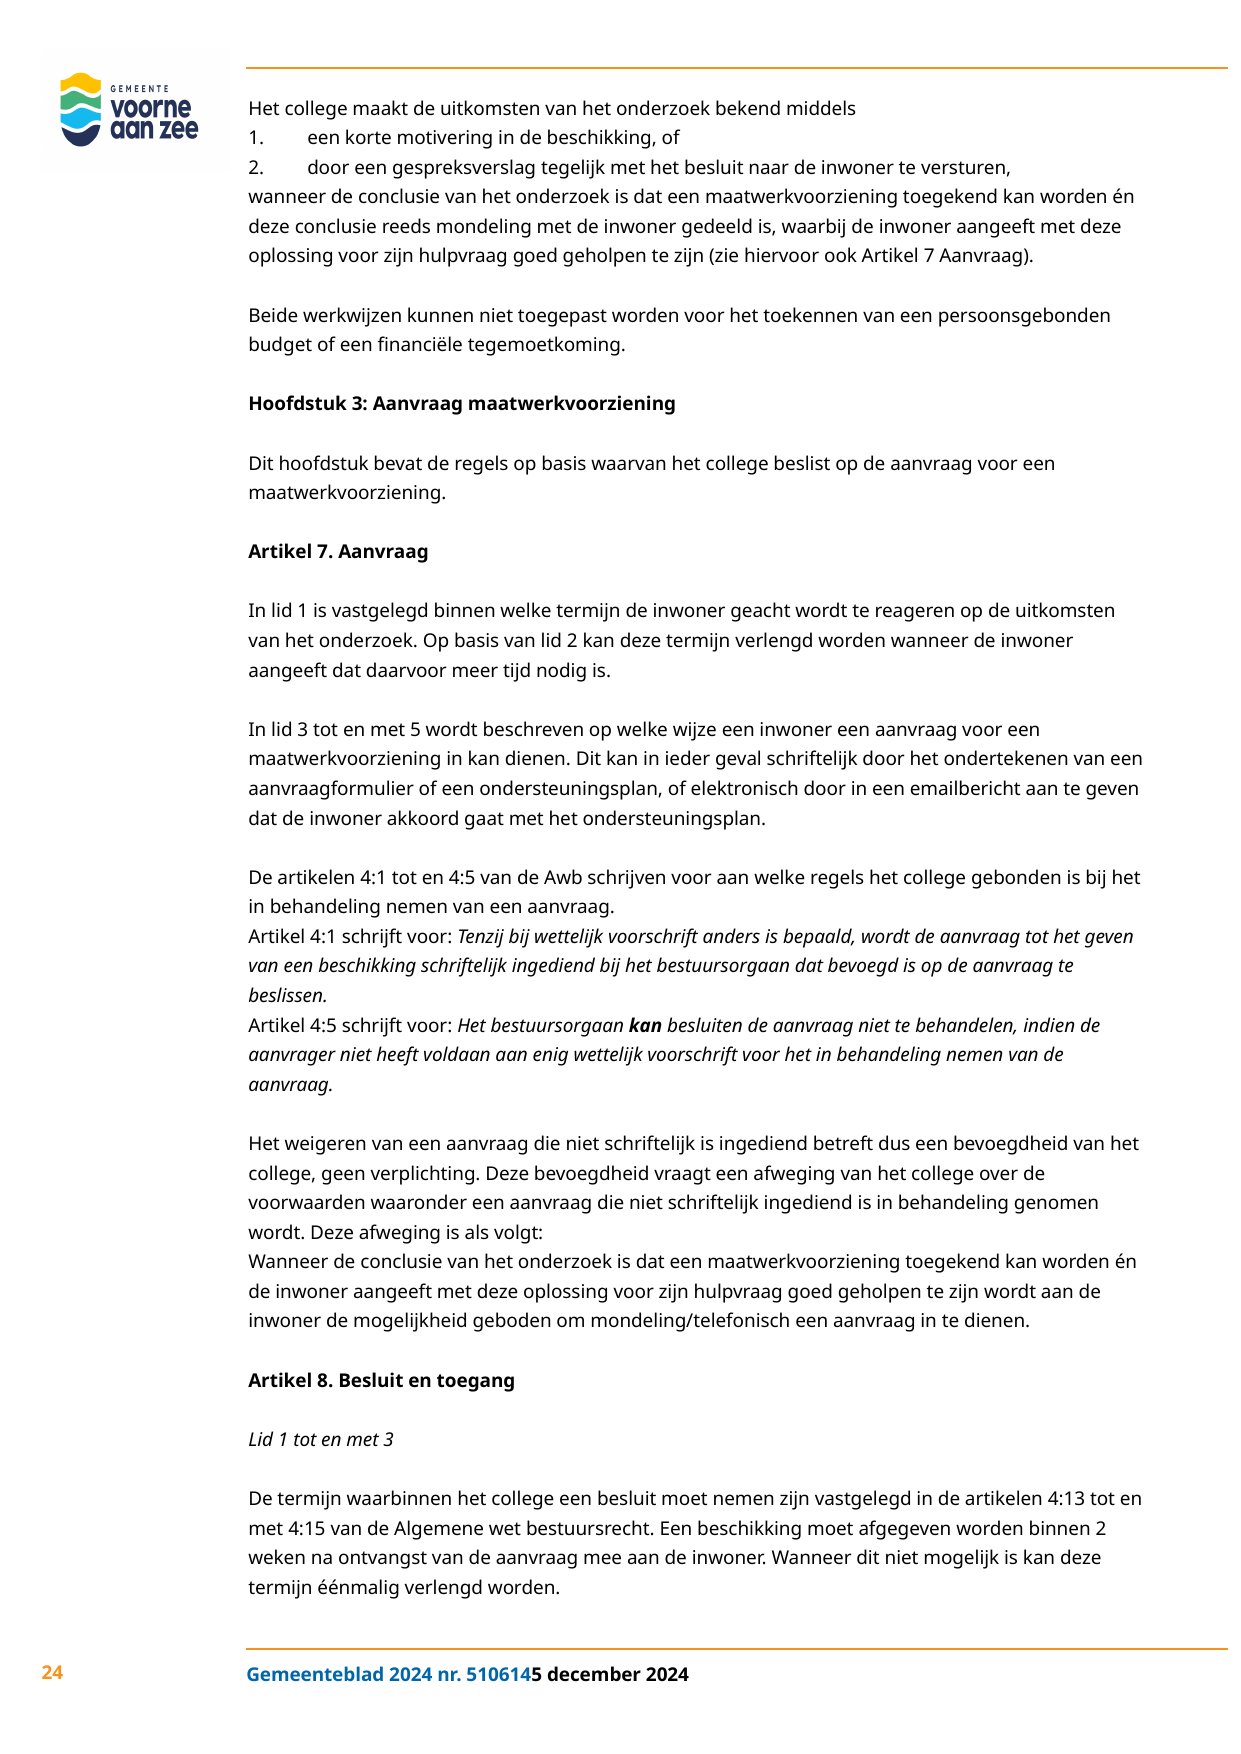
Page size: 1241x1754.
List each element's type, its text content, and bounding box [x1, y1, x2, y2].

text Lid 1 tot en met 3 [248, 1426, 1152, 1452]
text Artikel 8. Besluit en toegang [248, 1367, 1152, 1393]
text Artikel 4:1 schrijft voor: Tenzij bij wettelijk voorschrift anders is bepaald, wordt de aanvraag tot het geven van een beschikking schriftelijk ingediend bij het bestuursorgaan dat bevoegd is op de aanvraag te beslissen. [248, 923, 1152, 1008]
text Beide werkwijzen kunnen niet toegepast worden voor het toekennen van een persoonsgebonden budget of een financiële tegemoetkoming. [248, 302, 1152, 357]
text wanneer de conclusie van het onderzoek is dat een maatwerkvoorziening toegekend kan worden én deze conclusie reeds mondeling met de inwoner gedeeld is, waarbij de inwoner aangeeft met deze oplossing voor zijn hulpvraag goed geholpen te zijn (zie hiervoor ook Artikel 7 Aanvraag). [248, 183, 1152, 268]
text De termijn waarbinnen het college een besluit moet nemen zijn vastgelegd in de artikelen 4:13 tot en met 4:15 van de Algemene wet bestuursrecht. Een beschikking moet afgegeven worden binnen 2 weken na ontvangst van de aanvraag mee aan de inwoner. Wanneer dit niet mogelijk is kan deze termijn éénmalig verlengd worden. [248, 1485, 1152, 1600]
text Het college maakt de uitkomsten van het onderzoek bekend middels [248, 95, 1152, 121]
text De artikelen 4:1 tot en 4:5 van de Awb schrijven voor aan welke regels het college gebonden is bij het in behandeling nemen van een aanvraag. [248, 864, 1152, 919]
text Wanneer de conclusie van het onderzoek is dat een maatwerkvoorziening toegekend kan worden én de inwoner aangeeft met deze oplossing voor zijn hulpvraag goed geholpen te zijn wordt aan de inwoner de mogelijkheid geboden om mondeling/telefonisch een aanvraag in te dienen. [248, 1248, 1152, 1333]
list een korte motivering in de beschikking, of [248, 124, 1152, 150]
text Dit hoofdstuk bevat de regels op basis waarvan het college beslist op de aanvraag voor een maatwerkvoorziening. [248, 450, 1152, 505]
text Hoofdstuk 3: Aanvraag maatwerkvoorziening [248, 391, 1152, 416]
list door een gespreksverslag tegelijk met het besluit naar de inwoner te versturen, [248, 154, 1152, 180]
picture [41, 47, 231, 172]
text Het weigeren van een aanvraag die niet schriftelijk is ingediend betreft dus een bevoegdheid van het college, geen verplichting. Deze bevoegdheid vraagt een afweging van het college over de voorwaarden waaronder een aanvraag die niet schriftelijk ingediend is in behandeling genomen wordt. Deze afweging is als volgt: [248, 1130, 1152, 1245]
text Artikel 4:5 schrijft voor: Het bestuursorgaan kan besluiten de aanvraag niet te behandelen, indien de aanvrager niet heeft voldaan aan enig wettelijk voorschrift voor het in behandeling nemen van de aanvraag. [248, 1012, 1152, 1097]
text Artikel 7. Aanvraag [248, 538, 1152, 564]
text In lid 3 tot en met 5 wordt beschreven op welke wijze een inwoner een aanvraag voor een maatwerkvoorziening in kan dienen. Dit kan in ieder geval schriftelijk door het ondertekenen van een aanvraagformulier of een ondersteuningsplan, of elektronisch door in een emailbericht aan te geven dat de inwoner akkoord gaat met het ondersteuningsplan. [248, 716, 1152, 831]
text In lid 1 is vastgelegd binnen welke termijn de inwoner geacht wordt te reageren op de uitkomsten van het onderzoek. Op basis van lid 2 kan deze termijn verlengd worden wanneer de inwoner aangeeft dat daarvoor meer tijd nodig is. [248, 598, 1152, 683]
